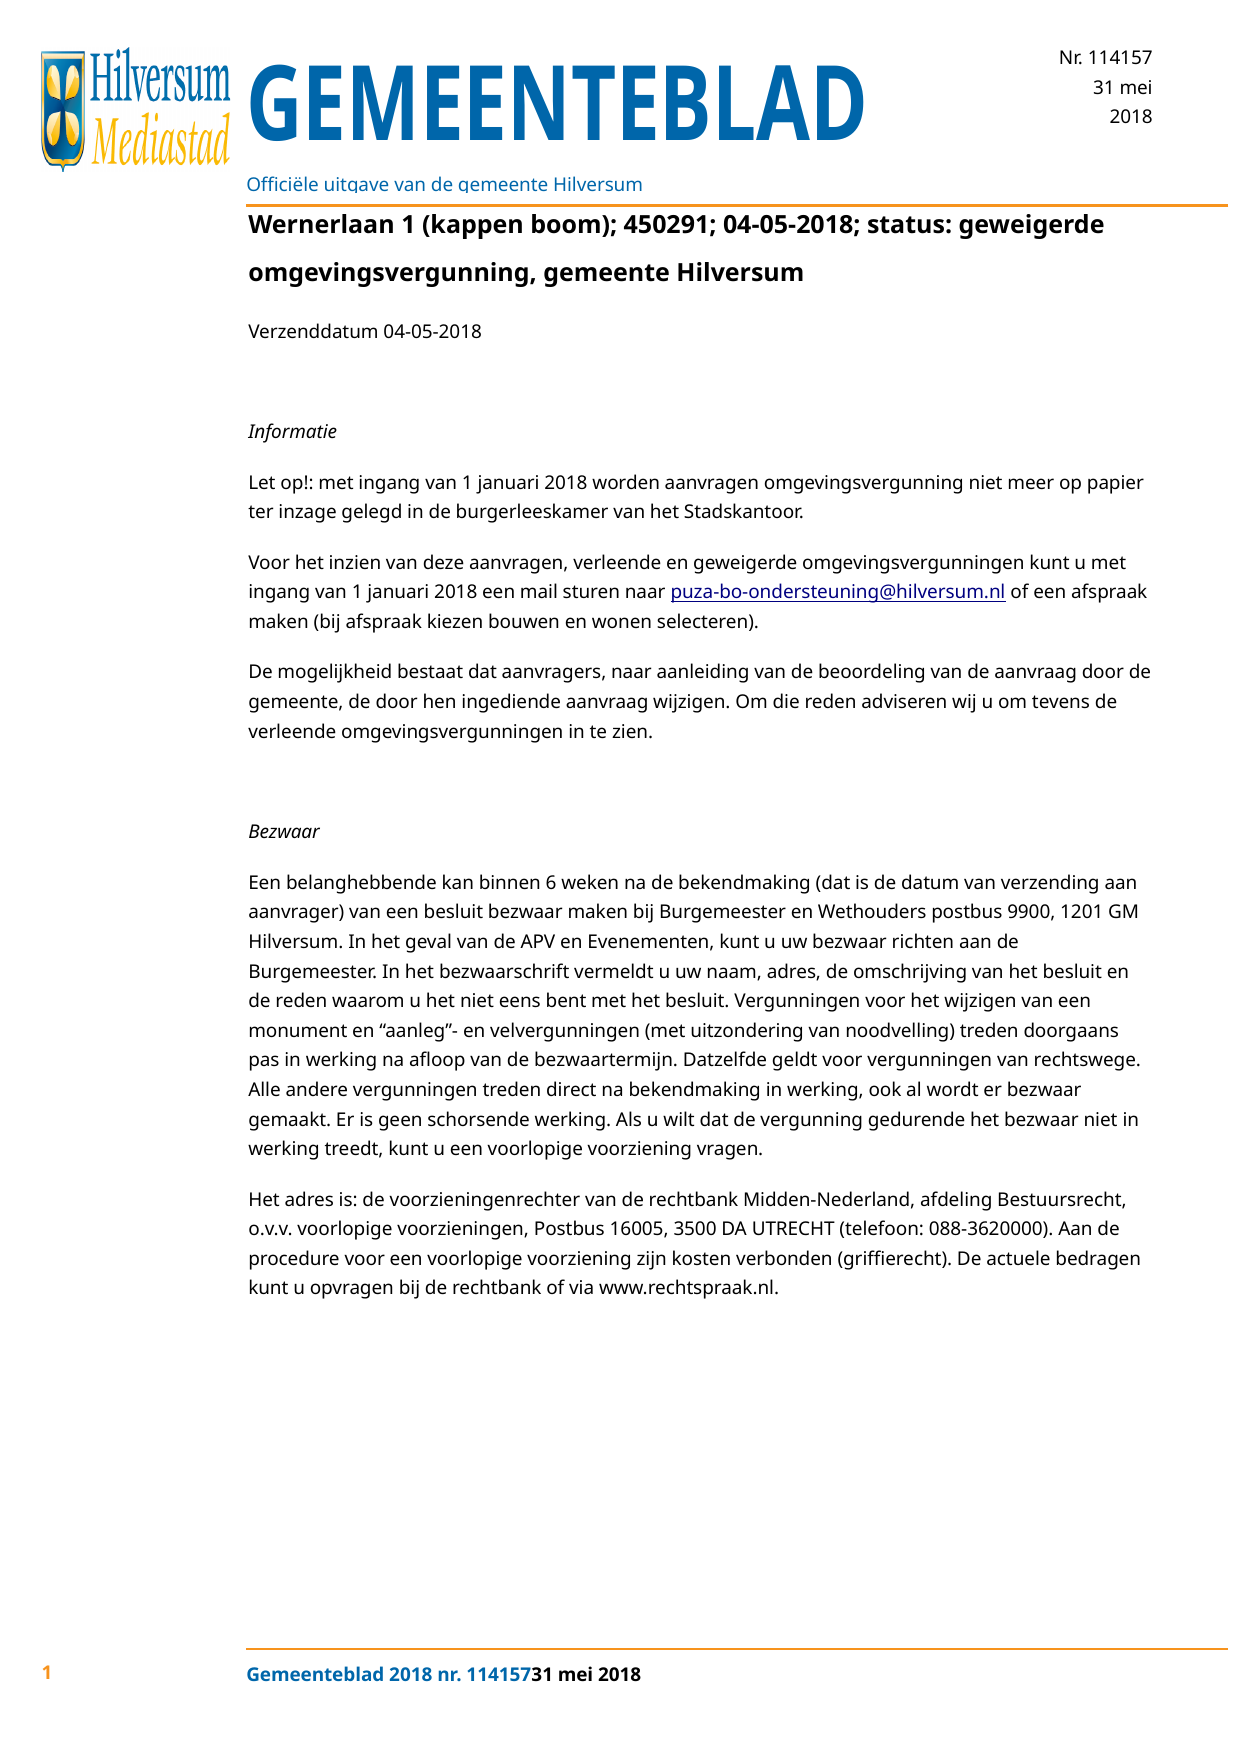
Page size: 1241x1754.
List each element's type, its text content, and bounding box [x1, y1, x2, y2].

text De mogelijkheid bestaat dat aanvragers, naar aanleiding van de beoordeling van de aanvraag door de gemeente, de door hen ingediende aanvraag wijzigen. Om die reden adviseren wij u om tevens de verleende omgevingsvergunningen in te zien. [248, 659, 1152, 744]
text Informatie [248, 419, 1152, 444]
text Een belanghebbende kan binnen 6 weken na de bekendmaking (dat is de datum van verzending aan aanvrager) van een besluit bezwaar maken bij Burgemeester en Wethouders postbus 9900, 1201 GM Hilversum. In het geval van de APV en Evenementen, kunt u uw bezwaar richten aan de Burgemeester. In het bezwaarschrift vermeldt u uw naam, adres, de omschrijving van het besluit en de reden waarom u het niet eens bent met het besluit. Vergunningen voor het wijzigen van een monument en “aanleg”- en velvergunningen (met uitzondering van noodvelling) treden doorgaans pas in werking na afloop van de bezwaartermijn. Datzelfde geldt voor vergunningen van rechtswege. Alle andere vergunningen treden direct na bekendmaking in werking, ook al wordt er bezwaar gemaakt. Er is geen schorsende werking. Als u wilt dat de vergunning gedurende het bezwaar niet in werking treedt, kunt u een voorlopige voorziening vragen. [248, 869, 1152, 1161]
text Voor het inzien van deze aanvragen, verleende en geweigerde omgevingsvergunningen kunt u met ingang van 1 januari 2018 een mail sturen naar puza-bo-ondersteuning@hilversum.nl of een afspraak maken (bij afspraak kiezen bouwen en wonen selecteren). [248, 549, 1152, 634]
text Wernerlaan 1 (kappen boom); 450291; 04-05-2018; status: geweigerde omgevingsvergunning, gemeente Hilversum [248, 207, 1152, 288]
text Let op!: met ingang van 1 januari 2018 worden aanvragen omgevingsvergunning niet meer op papier ter inzage gelegd in de burgerleeskamer van het Stadskantoor. [248, 469, 1152, 524]
text Bezwaar [248, 819, 1152, 844]
text Het adres is: de voorzieningenrechter van de rechtbank Midden-Nederland, afdeling Bestuursrecht, o.v.v. voorlopige voorzieningen, Postbus 16005, 3500 DA UTRECHT (telefoon: 088-3620000). Aan de procedure voor een voorlopige voorziening zijn kosten verbonden (griffierecht). De actuele bedragen kunt u opvragen bij de rechtbank of via www.rechtspraak.nl. [248, 1186, 1152, 1300]
text Verzenddatum 04-05-2018 [248, 318, 1152, 344]
picture [41, 47, 231, 172]
